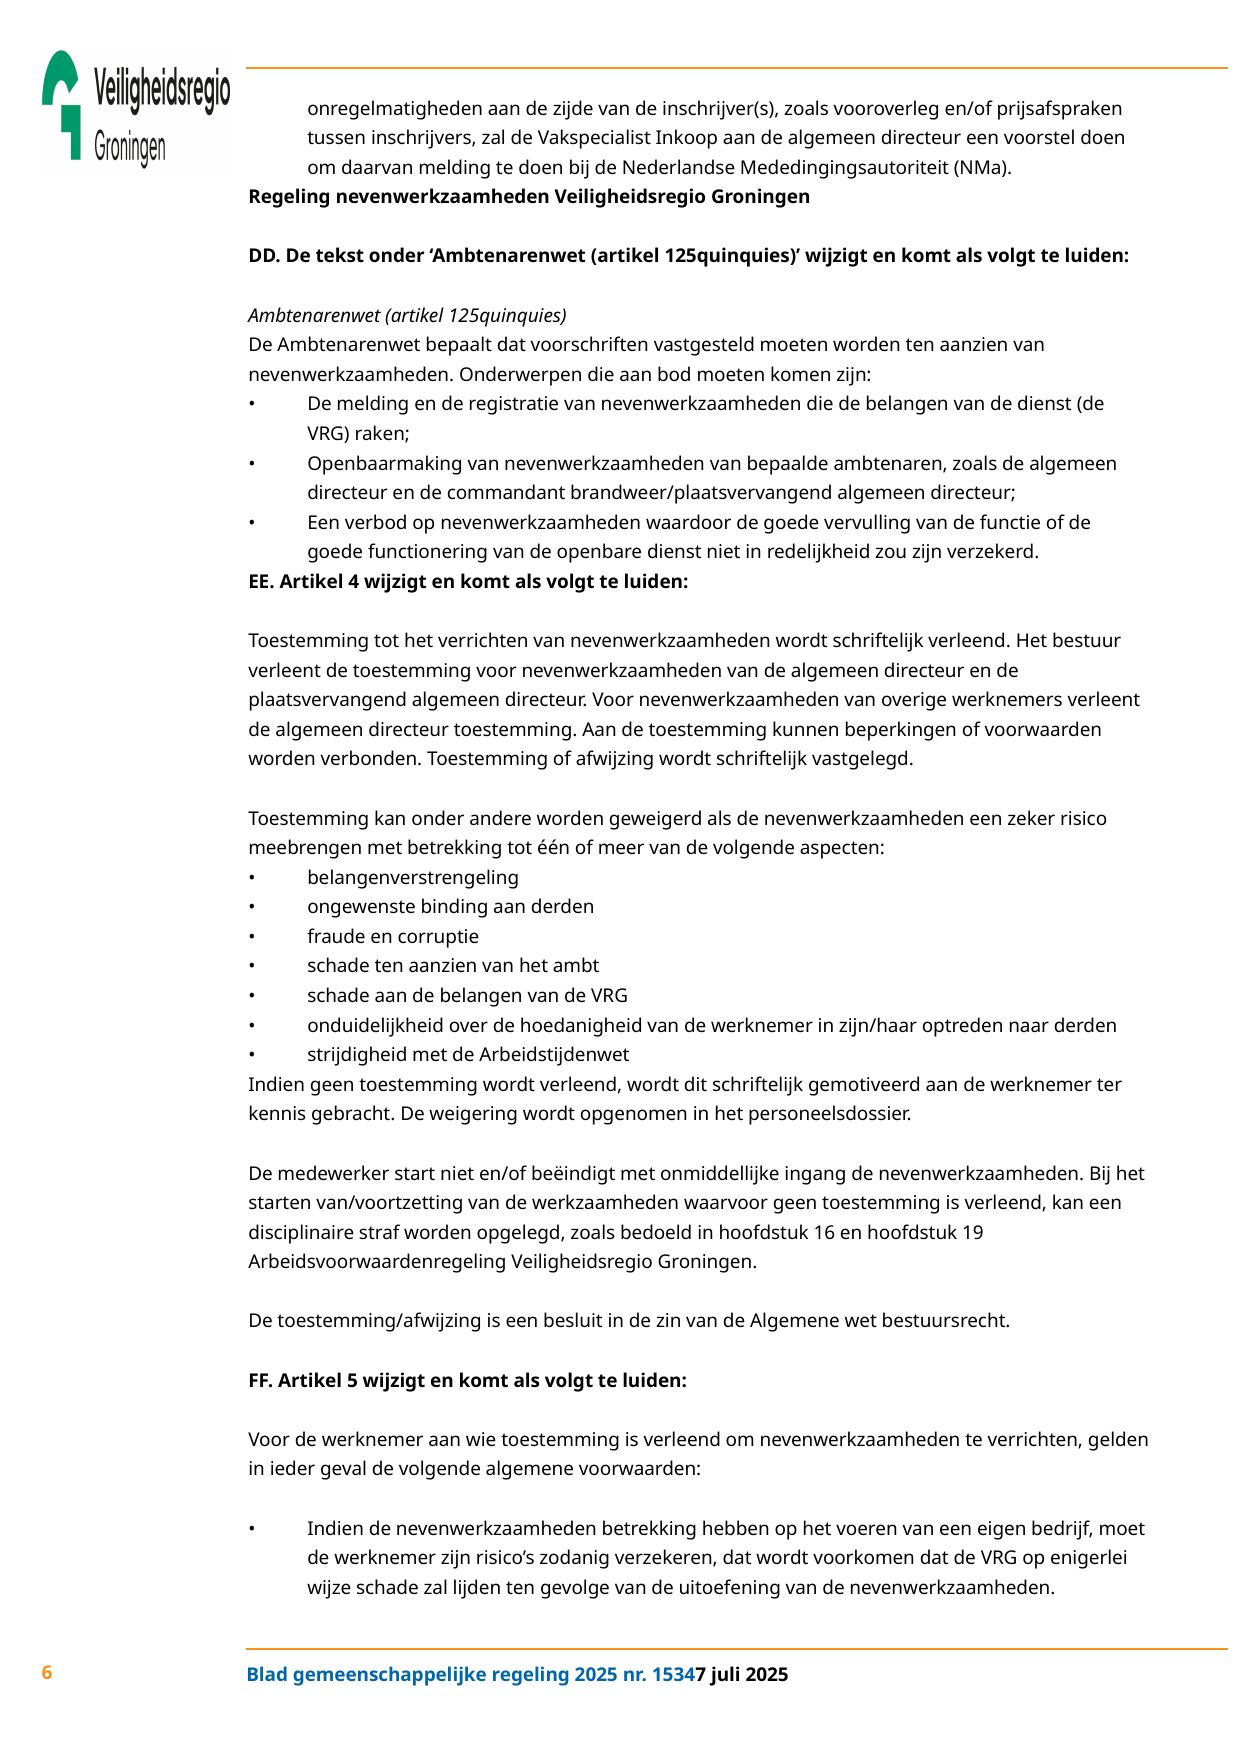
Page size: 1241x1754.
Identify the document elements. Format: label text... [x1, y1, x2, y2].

list Een verbod op nevenwerkzaamheden waardoor de goede vervulling van de functie of de goede functionering van de openbare dienst niet in redelijkheid zou zijn verzekerd. [248, 509, 1152, 564]
text De medewerker start niet en/of beëindigt met onmiddellijke ingang de nevenwerkzaamheden. Bij het starten van/voortzetting van de werkzaamheden waarvoor geen toestemming is verleend, kan een disciplinaire straf worden opgelegd, zoals bedoeld in hoofdstuk 16 en hoofdstuk 19 Arbeidsvoorwaardenregeling Veiligheidsregio Groningen. [248, 1160, 1152, 1274]
text De Ambtenarenwet bepaalt dat voorschriften vastgesteld moeten worden ten aanzien van nevenwerkzaamheden. Onderwerpen die aan bod moeten komen zijn: [248, 331, 1152, 387]
text De toestemming/afwijzing is een besluit in de zin van de Algemene wet bestuursrecht. [248, 1308, 1152, 1333]
list belangenverstrengeling [248, 864, 1152, 890]
text Toestemming tot het verrichten van nevenwerkzaamheden wordt schriftelijk verleend. Het bestuur verleent de toestemming voor nevenwerkzaamheden van de algemeen directeur en de plaatsvervangend algemeen directeur. Voor nevenwerkzaamheden van overige werknemers verleent de algemeen directeur toestemming. Aan de toestemming kunnen beperkingen of voorwaarden worden verbonden. Toestemming of afwijzing wordt schriftelijk vastgelegd. [248, 627, 1152, 771]
text Voor de werknemer aan wie toestemming is verleend om nevenwerkzaamheden te verrichten, gelden in ieder geval de volgende algemene voorwaarden: [248, 1426, 1152, 1481]
text Indien geen toestemming wordt verleend, wordt dit schriftelijk gemotiveerd aan de werknemer ter kennis gebracht. De weigering wordt opgenomen in het personeelsdossier. [248, 1071, 1152, 1126]
list schade ten aanzien van het ambt [248, 953, 1152, 978]
picture [41, 47, 231, 172]
list strijdigheid met de Arbeidstijdenwet [248, 1041, 1152, 1067]
text DD. De tekst onder ‘Ambtenarenwet (artikel 125quinquies)’ wijzigt en komt als volgt te luiden: [248, 243, 1152, 268]
list schade aan de belangen van de VRG [248, 982, 1152, 1008]
list Indien de nevenwerkzaamheden betrekking hebben op het voeren van een eigen bedrijf, moet de werknemer zijn risico’s zodanig verzekeren, dat wordt voorkomen dat de VRG op enigerlei wijze schade zal lijden ten gevolge van de uitoefening van de nevenwerkzaamheden. [248, 1515, 1152, 1600]
text EE. Artikel 4 wijzigt en komt als volgt te luiden: [248, 568, 1152, 594]
list Openbaarmaking van nevenwerkzaamheden van bepaalde ambtenaren, zoals de algemeen directeur en de commandant brandweer/plaatsvervangend algemeen directeur; [248, 450, 1152, 505]
list onregelmatigheden aan de zijde van de inschrijver(s), zoals vooroverleg en/of prijsafspraken tussen inschrijvers, zal de Vakspecialist Inkoop aan de algemeen directeur een voorstel doen om daarvan melding te doen bij de Nederlandse Mededingingsautoriteit (NMa). [248, 95, 1152, 180]
text Toestemming kan onder andere worden geweigerd als de nevenwerkzaamheden een zeker risico meebrengen met betrekking tot één of meer van de volgende aspecten: [248, 805, 1152, 860]
list ongewenste binding aan derden [248, 893, 1152, 919]
text Ambtenarenwet (artikel 125quinquies) [248, 302, 1152, 328]
list fraude en corruptie [248, 923, 1152, 949]
text Regeling nevenwerkzaamheden Veiligheidsregio Groningen [248, 183, 1152, 209]
text FF. Artikel 5 wijzigt en komt als volgt te luiden: [248, 1367, 1152, 1393]
list De melding en de registratie van nevenwerkzaamheden die de belangen van de dienst (de VRG) raken; [248, 391, 1152, 446]
list onduidelijkheid over de hoedanigheid van de werknemer in zijn/haar optreden naar derden [248, 1012, 1152, 1038]
